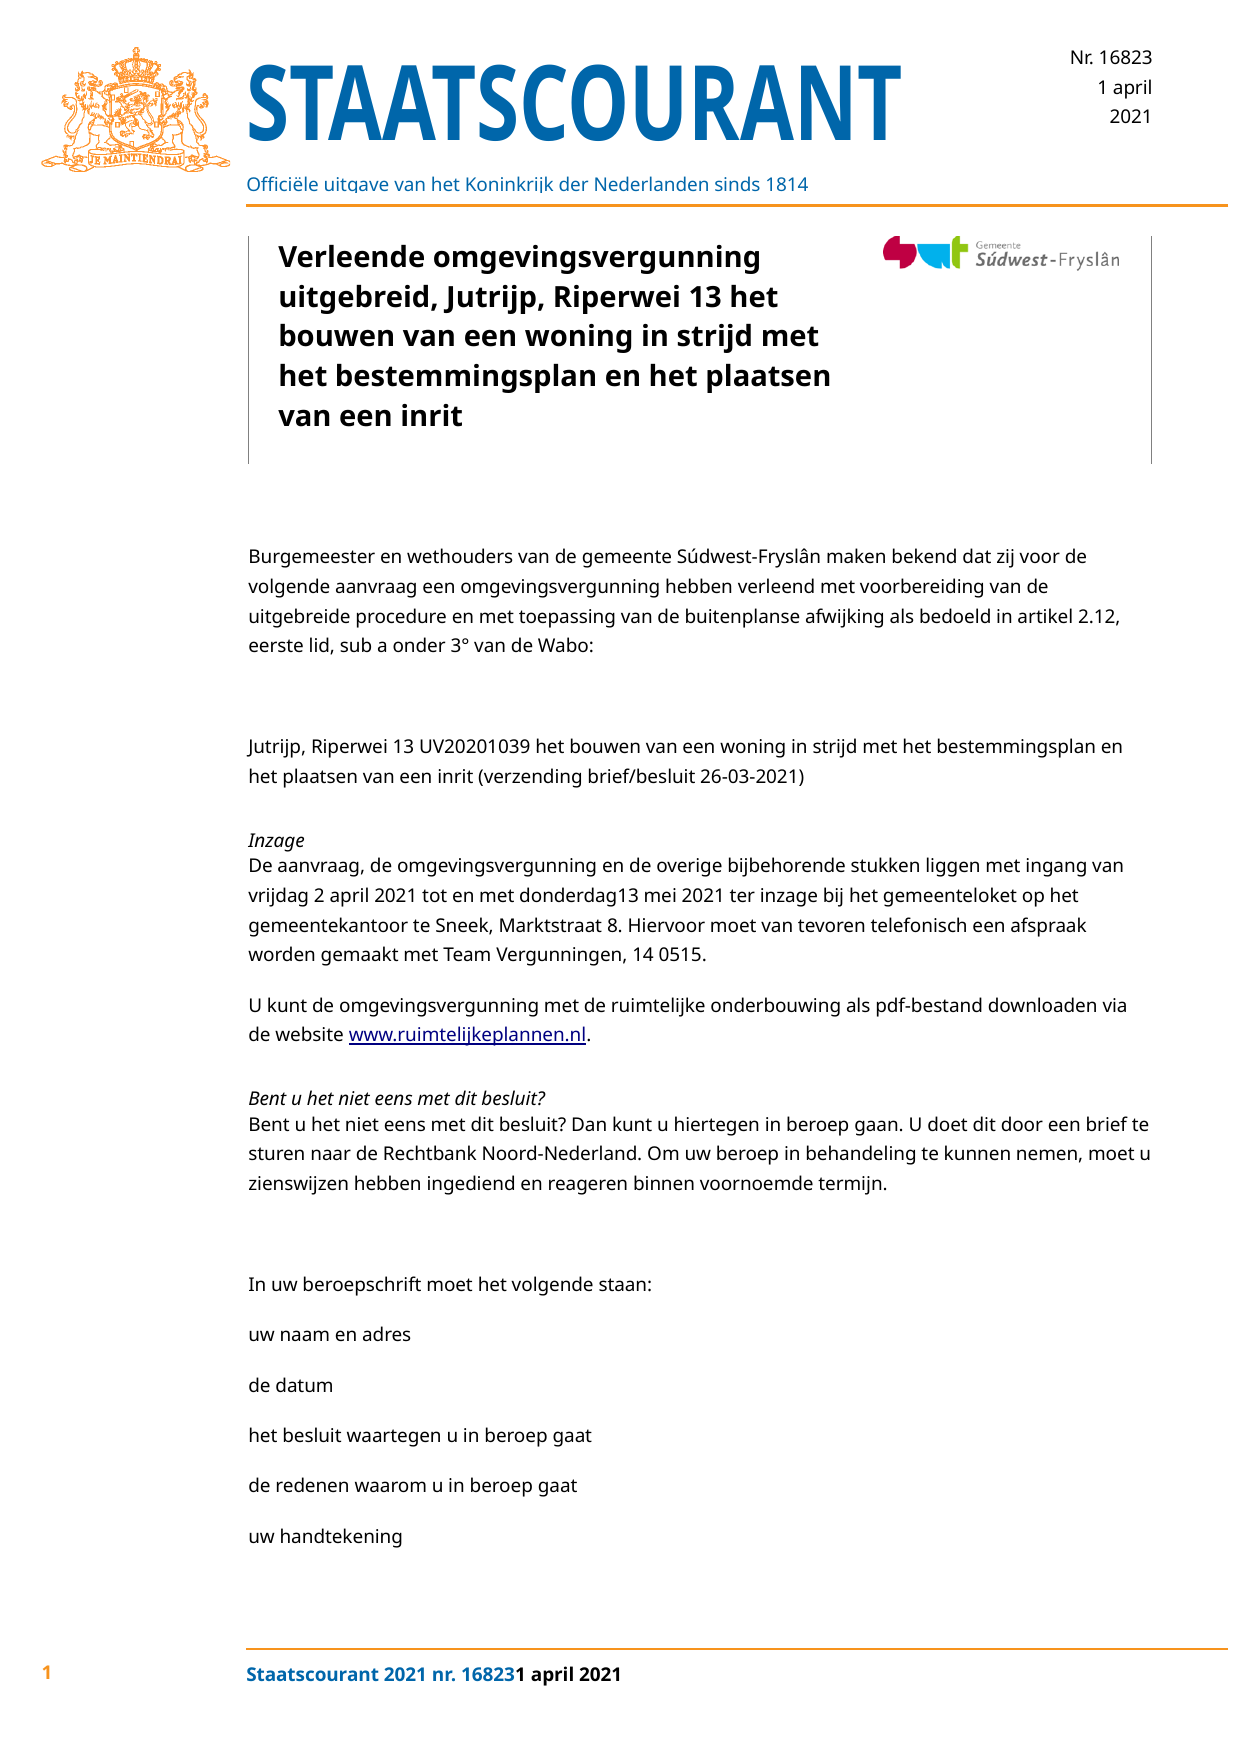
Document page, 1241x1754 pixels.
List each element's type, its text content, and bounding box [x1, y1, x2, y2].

text Inzage [248, 827, 1152, 853]
text de redenen waarom u in beroep gaat [248, 1473, 1152, 1498]
text In uw beroepschrift moet het volgende staan: [248, 1271, 1152, 1297]
text Jutrijp, Riperwei 13 UV20201039 het bouwen van een woning in strijd met het bestemmingsplan en het plaatsen van een inrit (verzending brief/besluit 26-03-2021) [248, 733, 1152, 789]
text Bent u het niet eens met dit besluit? [248, 1085, 1152, 1111]
picture [41, 47, 231, 172]
text U kunt de omgevingsvergunning met de ruimtelijke onderbouwing als pdf-bestand downloaden via de website www.ruimtelijkeplannen.nl. [248, 992, 1152, 1047]
picture [882, 236, 1119, 272]
text uw naam en adres [248, 1321, 1152, 1347]
table_header [850, 236, 1151, 464]
text Bent u het niet eens met dit besluit? Dan kunt u hiertegen in beroep gaan. U doet dit door een brief te sturen naar de Rechtbank Noord-Nederland. Om uw beroep in behandeling te kunnen nemen, moet u zienswijzen hebben ingediend en reageren binnen voornoemde termijn. [248, 1111, 1152, 1196]
text Burgemeester en wethouders van de gemeente Súdwest-Fryslân maken bekend dat zij voor de volgende aanvraag een omgevingsvergunning hebben verleend met voorbereiding van de uitgebreide procedure en met toepassing van de buitenplanse afwijking als bedoeld in artikel 2.12, eerste lid, sub a onder 3° van de Wabo: [248, 544, 1152, 658]
table_header Verleende omgevingsvergunning uitgebreid, Jutrijp, Riperwei 13 het bouwen van een woning in strijd met het bestemmingsplan en het plaatsen van een inrit [249, 236, 850, 464]
text uw handtekening [248, 1523, 1152, 1549]
text De aanvraag, de omgevingsvergunning en de overige bijbehorende stukken liggen met ingang van vrijdag 2 april 2021 tot en met donderdag13 mei 2021 ter inzage bij het gemeenteloket op het gemeentekantoor te Sneek, Marktstraat 8. Hiervoor moet van tevoren telefonisch een afspraak worden gemaakt met Team Vergunningen, 14 0515. [248, 853, 1152, 967]
text het besluit waartegen u in beroep gaat [248, 1422, 1152, 1448]
text de datum [248, 1372, 1152, 1398]
